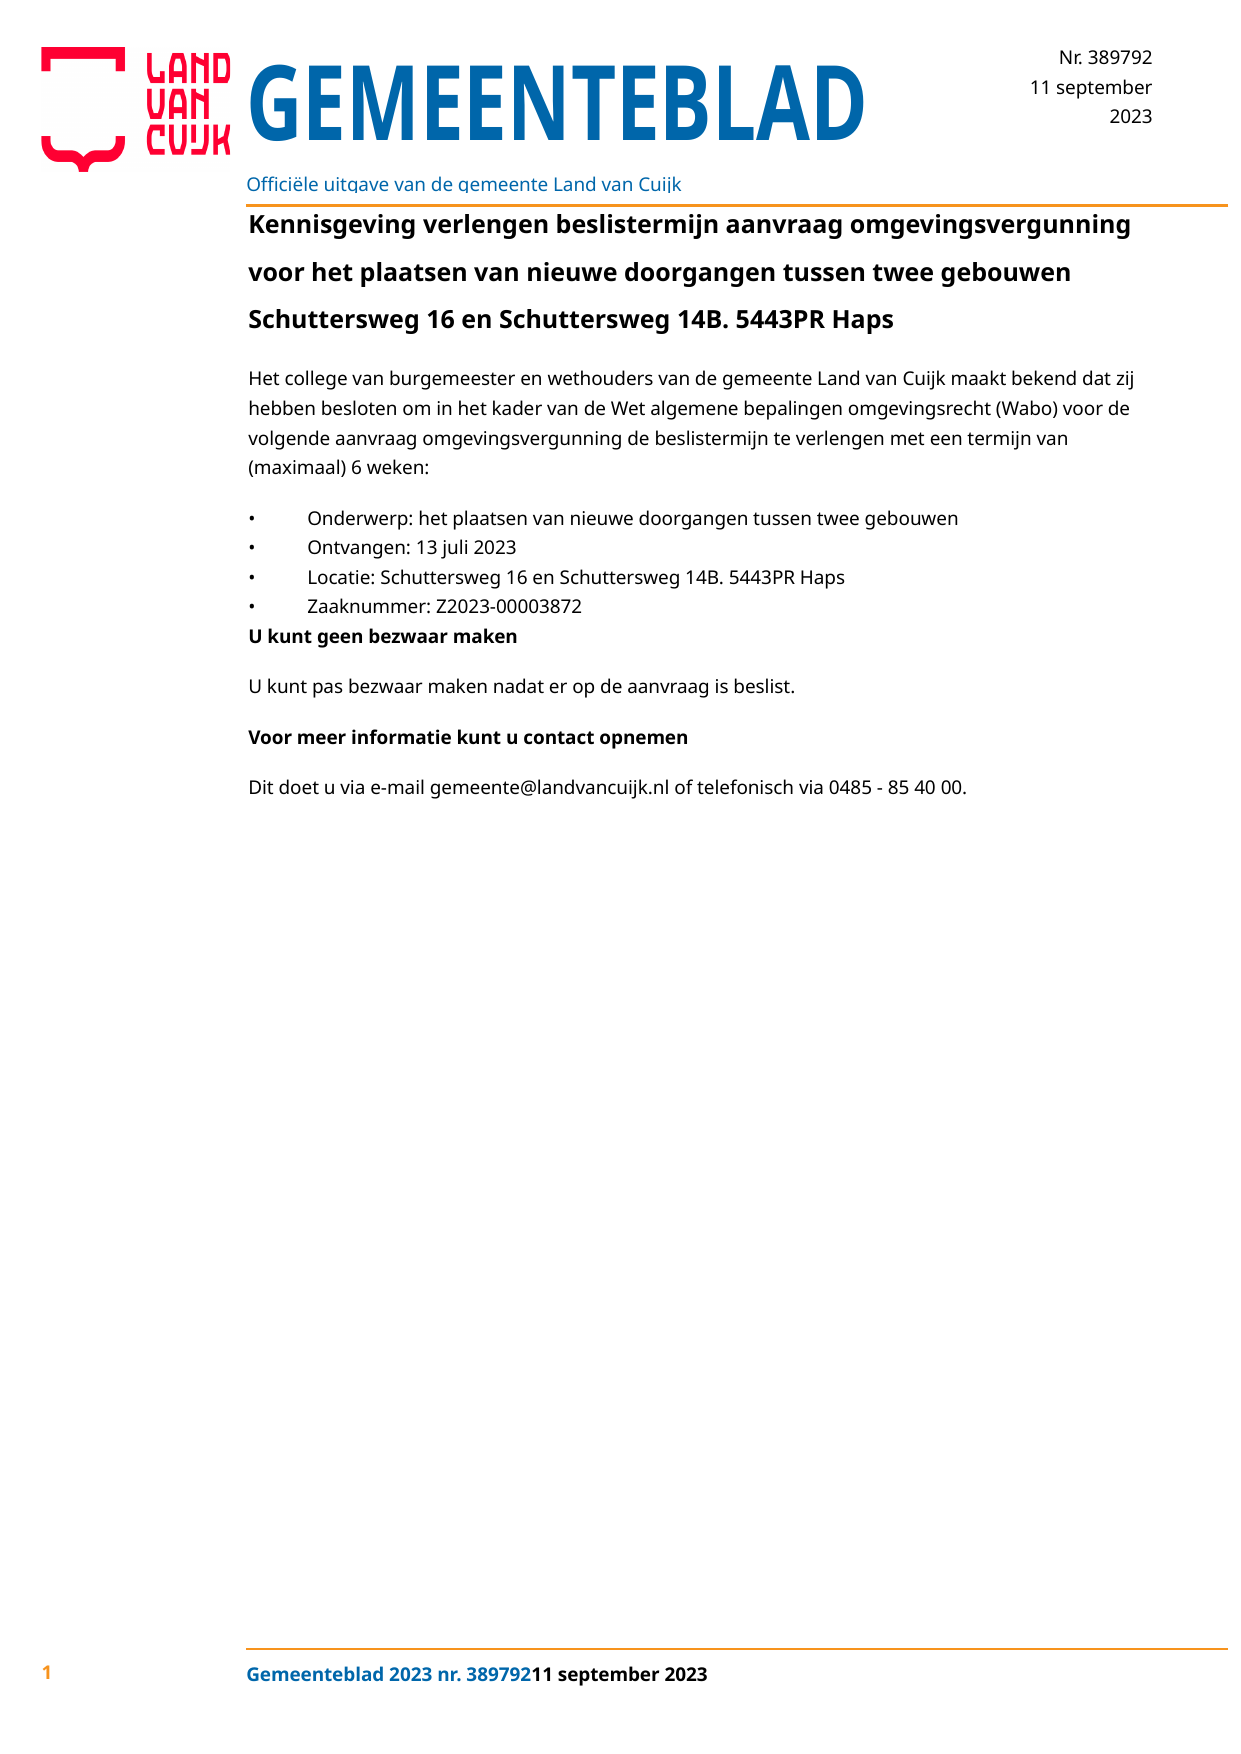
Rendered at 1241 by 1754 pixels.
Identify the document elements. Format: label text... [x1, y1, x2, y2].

text Kennisgeving verlengen beslistermijn aanvraag omgevingsvergunning voor het plaatsen van nieuwe doorgangen tussen twee gebouwen Schuttersweg 16 en Schuttersweg 14B. 5443PR Haps [248, 207, 1152, 336]
list Zaaknummer: Z2023-00003872 [248, 593, 1152, 619]
list Ontvangen: 13 juli 2023 [248, 534, 1152, 560]
list Onderwerp: het plaatsen van nieuwe doorgangen tussen twee gebouwen [248, 505, 1152, 530]
text Voor meer informatie kunt u contact opnemen [248, 724, 1152, 749]
text Dit doet u via e-mail gemeente@landvancuijk.nl of telefonisch via 0485 - 85 40 00. [248, 774, 1152, 800]
picture [41, 47, 231, 172]
text U kunt pas bezwaar maken nadat er op de aanvraag is beslist. [248, 673, 1152, 699]
text Het college van burgemeester en wethouders van de gemeente Land van Cuijk maakt bekend dat zij hebben besloten om in het kader van de Wet algemene bepalingen omgevingsrecht (Wabo) voor de volgende aanvraag omgevingsvergunning de beslistermijn te verlengen met een termijn van (maximaal) 6 weken: [248, 366, 1152, 480]
list Locatie: Schuttersweg 16 en Schuttersweg 14B. 5443PR Haps [248, 564, 1152, 589]
text U kunt geen bezwaar maken [248, 623, 1152, 649]
